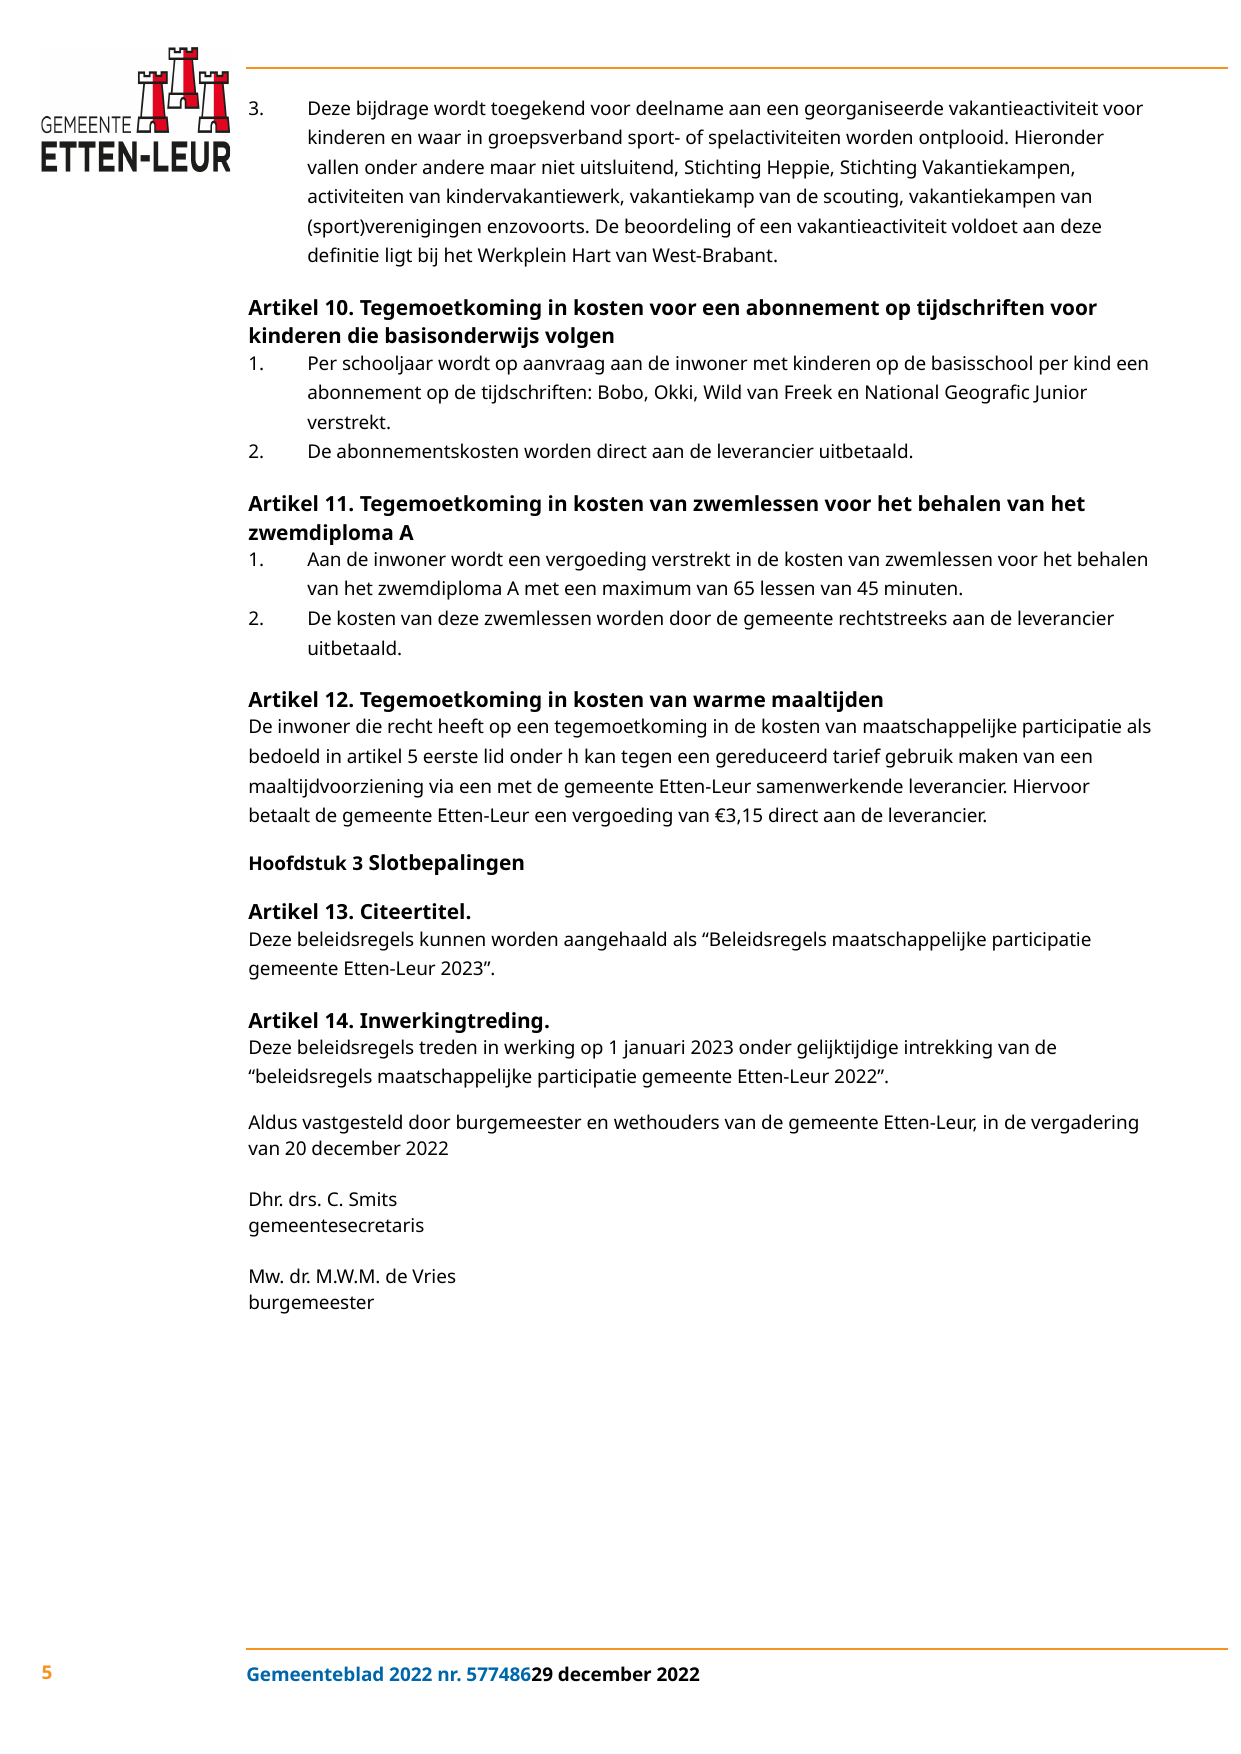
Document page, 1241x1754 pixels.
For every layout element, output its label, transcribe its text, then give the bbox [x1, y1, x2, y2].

text Deze beleidsregels treden in werking op 1 januari 2023 onder gelijktijdige intrekking van de “beleidsregels maatschappelijke participatie gemeente Etten-Leur 2022”. [248, 1034, 1152, 1089]
text Artikel 13. Citeertitel. [248, 897, 1152, 926]
text Mw. dr. M.W.M. de Vries [248, 1264, 1152, 1289]
text Deze beleidsregels kunnen worden aangehaald als “Beleidsregels maatschappelijke participatie gemeente Etten-Leur 2023”. [248, 926, 1152, 981]
list Aan de inwoner wordt een vergoeding verstrekt in de kosten van zwemlessen voor het behalen van het zwemdiploma A met een maximum van 65 lessen van 45 minuten. [248, 546, 1152, 601]
text Hoofdstuk 3 Slotbepalingen [248, 848, 1152, 876]
list De kosten van deze zwemlessen worden door de gemeente rechtstreeks aan de leverancier uitbetaald. [248, 605, 1152, 661]
list Deze bijdrage wordt toegekend voor deelname aan een georganiseerde vakantieactiviteit voor kinderen en waar in groepsverband sport- of spelactiviteiten worden ontplooid. Hieronder vallen onder andere maar niet uitsluitend, Stichting Heppie, Stichting Vakantiekampen, activiteiten van kindervakantiewerk, vakantiekamp van de scouting, vakantiekampen van (sport)verenigingen enzovoorts. De beoordeling of een vakantieactiviteit voldoet aan deze definitie ligt bij het Werkplein Hart van West-Brabant. [248, 95, 1152, 268]
list De abonnementskosten worden direct aan de leverancier uitbetaald. [248, 439, 1152, 464]
list Per schooljaar wordt op aanvraag aan de inwoner met kinderen op de basisschool per kind een abonnement op de tijdschriften: Bobo, Okki, Wild van Freek en National Geografic Junior verstrekt. [248, 350, 1152, 435]
text Artikel 10. Tegemoetkoming in kosten voor een abonnement op tijdschriften voor kinderen die basisonderwijs volgen [248, 293, 1152, 350]
text Artikel 14. Inwerkingtreding. [248, 1006, 1152, 1034]
text Aldus vastgesteld door burgemeester en wethouders van de gemeente Etten-Leur, in de vergadering van 20 december 2022 [248, 1109, 1152, 1161]
text Artikel 12. Tegemoetkoming in kosten van warme maaltijden [248, 685, 1152, 714]
text burgemeester [248, 1289, 1152, 1315]
text De inwoner die recht heeft op een tegemoetkoming in de kosten van maatschappelijke participatie als bedoeld in artikel 5 eerste lid onder h kan tegen een gereduceerd tarief gebruik maken van een maaltijdvoorziening via een met de gemeente Etten-Leur samenwerkende leverancier. Hiervoor betaalt de gemeente Etten-Leur een vergoeding van €3,15 direct aan de leverancier. [248, 714, 1152, 828]
text Artikel 11. Tegemoetkoming in kosten van zwemlessen voor het behalen van het zwemdiploma A [248, 489, 1152, 546]
text Dhr. drs. C. Smits [248, 1187, 1152, 1212]
picture [41, 47, 231, 172]
text gemeentesecretaris [248, 1212, 1152, 1238]
